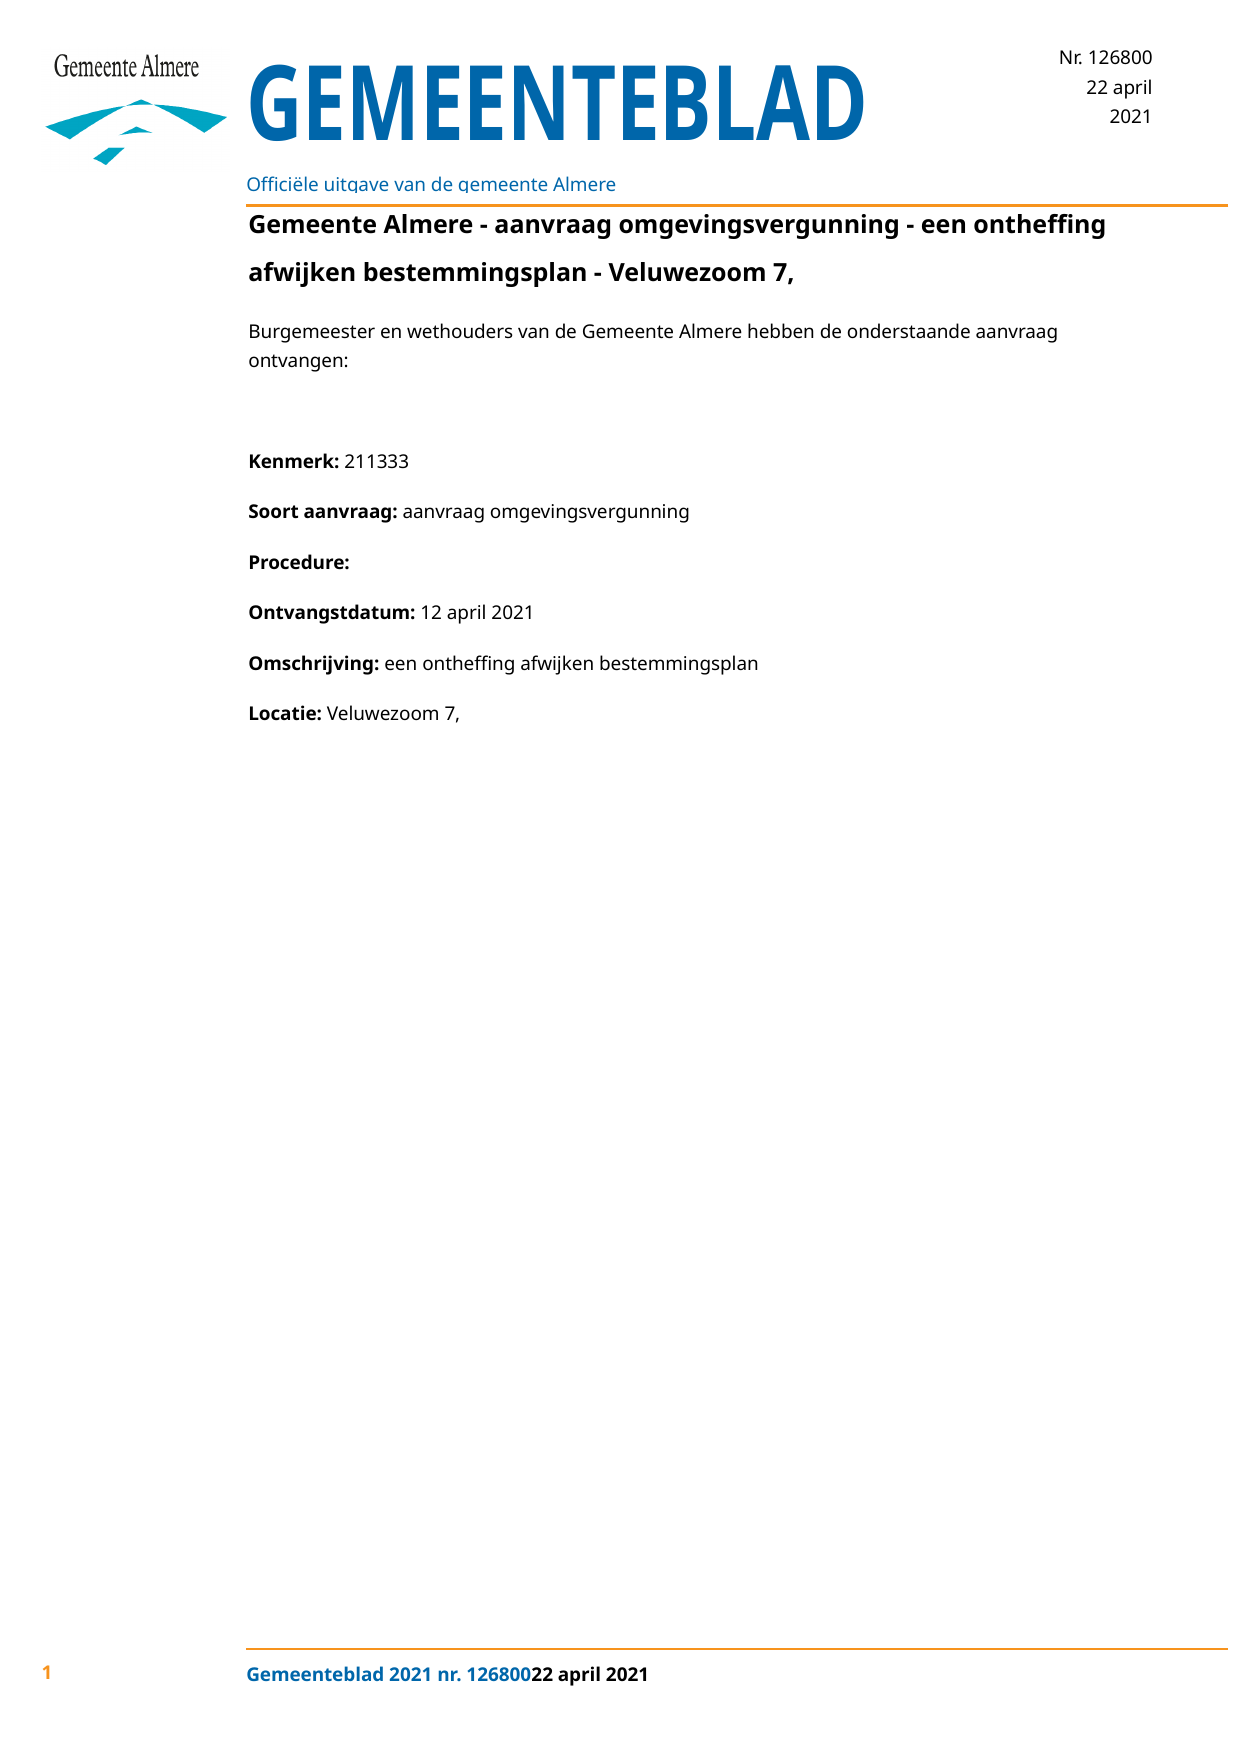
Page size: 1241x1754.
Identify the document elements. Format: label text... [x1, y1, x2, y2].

picture [41, 47, 231, 172]
text Burgemeester en wethouders van de Gemeente Almere hebben de onderstaande aanvraag ontvangen: [248, 318, 1152, 373]
text Omschrijving: een ontheffing afwijken bestemmingsplan [248, 650, 1152, 676]
text Locatie: Veluwezoom 7, [248, 700, 1152, 726]
text Ontvangstdatum: 12 april 2021 [248, 599, 1152, 625]
text Soort aanvraag: aanvraag omgevingsvergunning [248, 499, 1152, 524]
text Procedure: [248, 549, 1152, 575]
text Kenmerk: 211333 [248, 448, 1152, 474]
text Gemeente Almere - aanvraag omgevingsvergunning - een ontheffing afwijken bestemmingsplan - Veluwezoom 7, [248, 207, 1152, 288]
